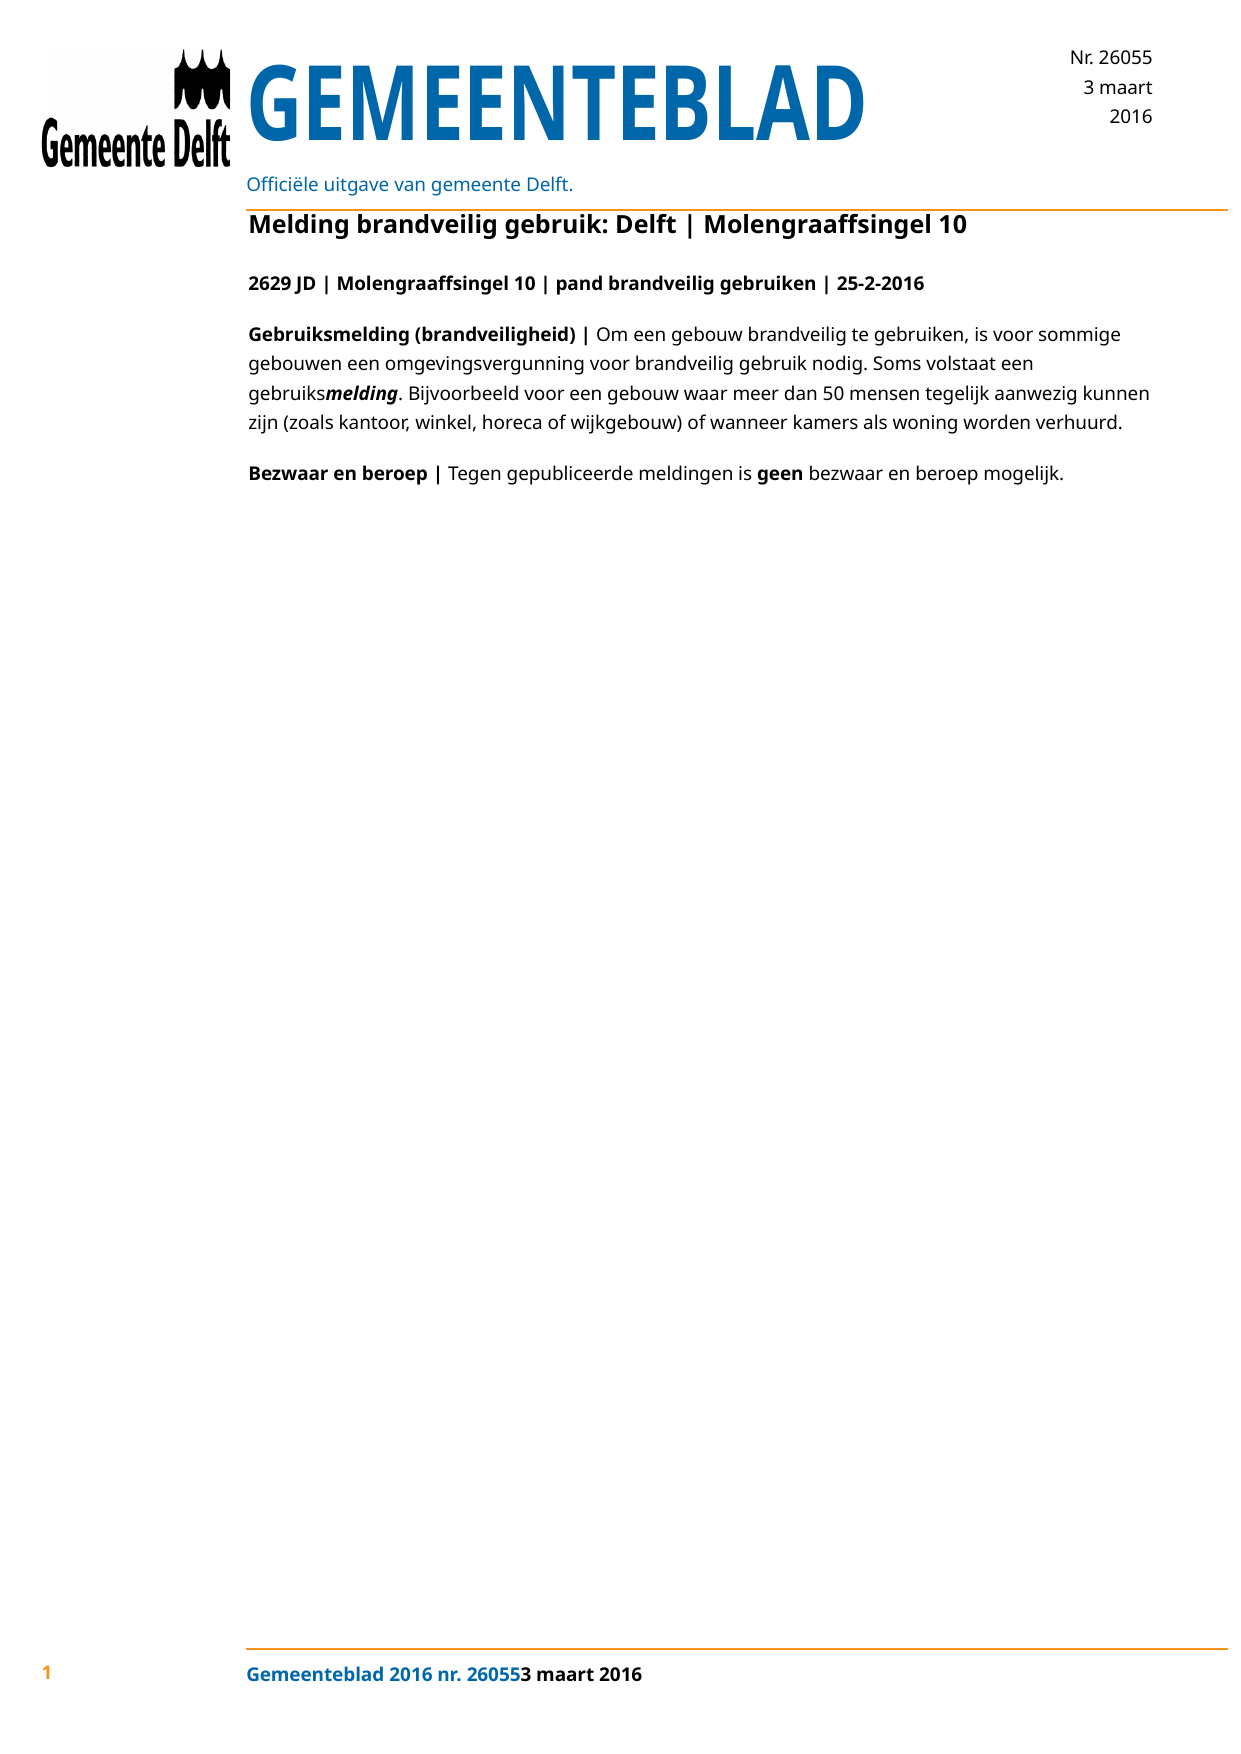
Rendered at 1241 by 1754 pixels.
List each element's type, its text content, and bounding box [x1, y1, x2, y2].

picture [41, 47, 231, 172]
text Melding brandveilig gebruik: Delft | Molengraaffsingel 10 [248, 211, 1152, 241]
text 2629 JD | Molengraaffsingel 10 | pand brandveilig gebruiken | 25-2-2016 [248, 270, 1152, 296]
text Gebruiksmelding (brandveiligheid) | Om een gebouw brandveilig te gebruiken, is voor sommige gebouwen een omgevingsvergunning voor brandveilig gebruik nodig. Soms volstaat een gebruiksmelding. Bijvoorbeeld voor een gebouw waar meer dan 50 mensen tegelijk aanwezig kunnen zijn (zoals kantoor, winkel, horeca of wijkgebouw) of wanneer kamers als woning worden verhuurd. [248, 321, 1152, 435]
text Bezwaar en beroep | Tegen gepubliceerde meldingen is geen bezwaar en beroep mogelijk. [248, 460, 1152, 486]
